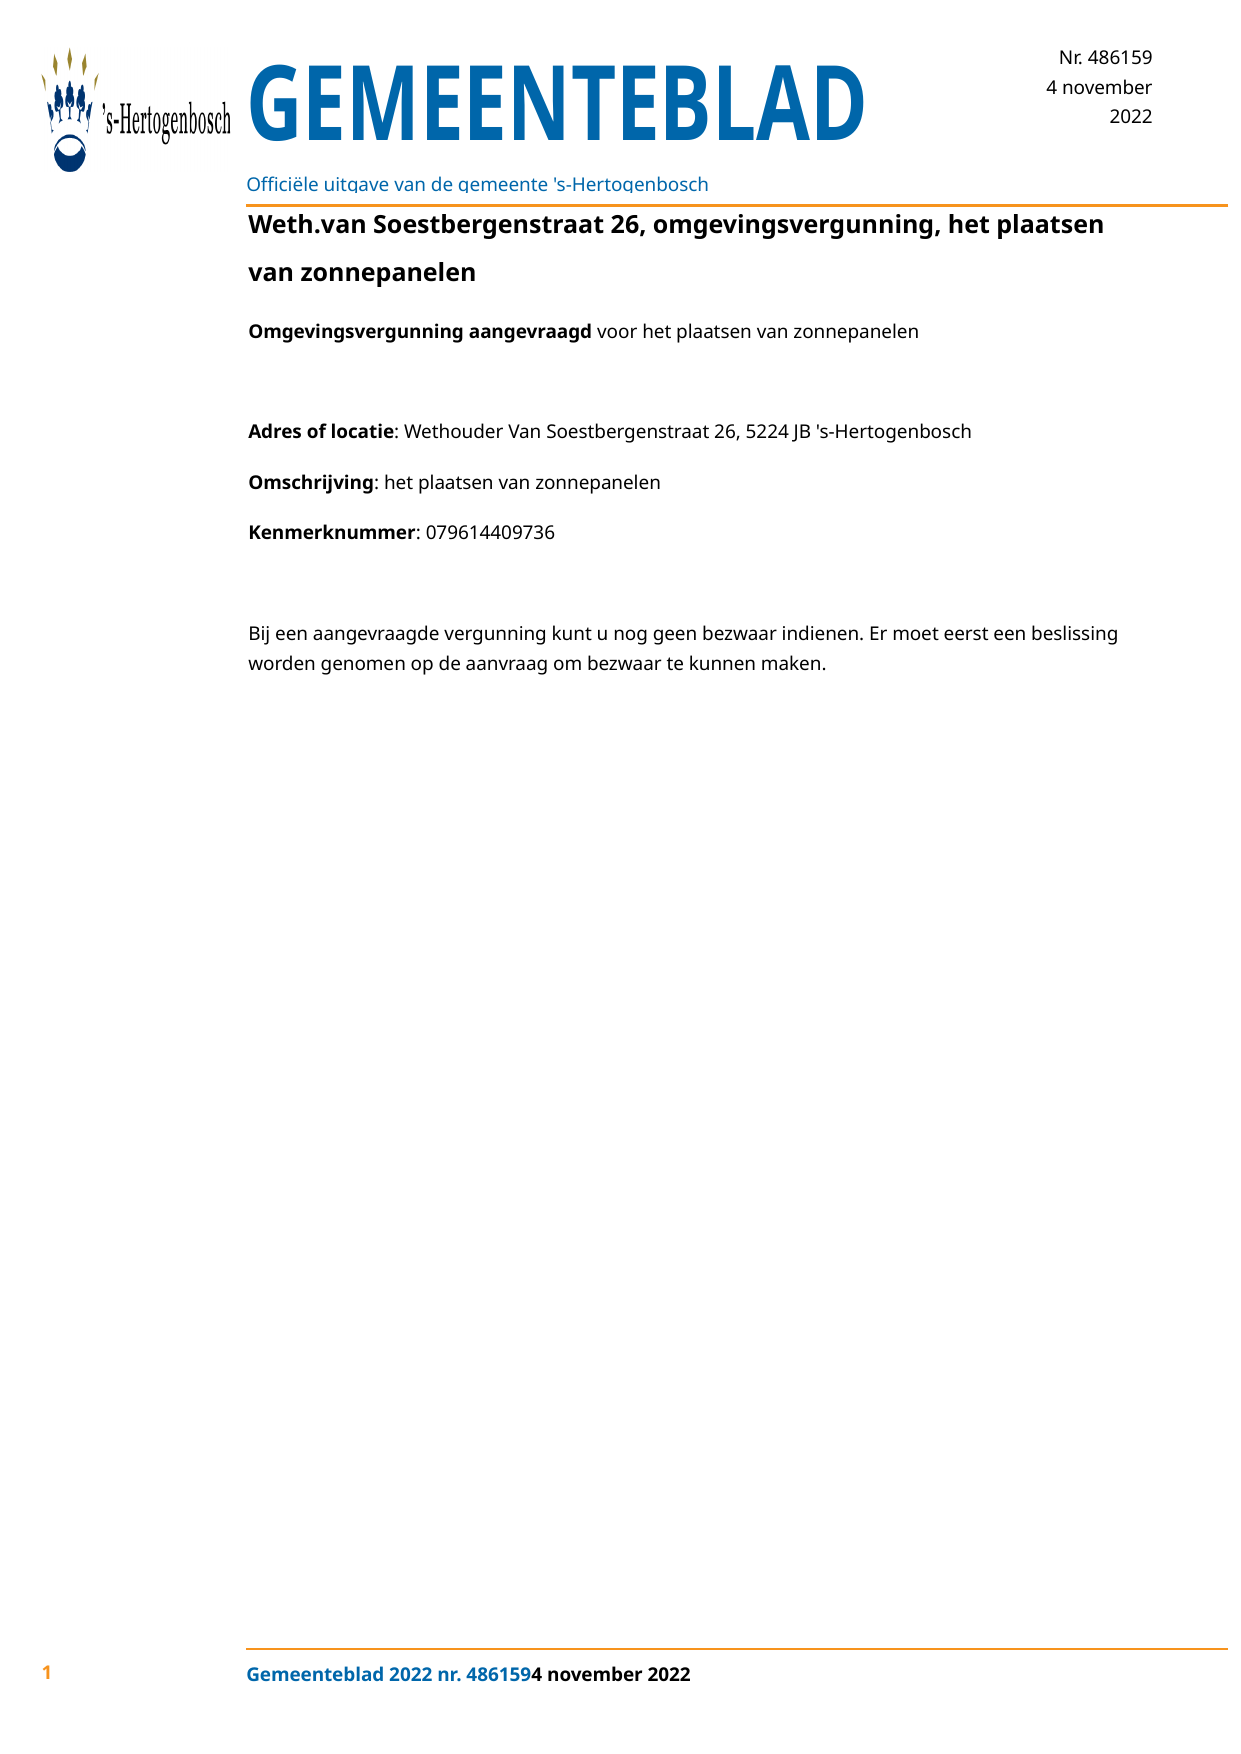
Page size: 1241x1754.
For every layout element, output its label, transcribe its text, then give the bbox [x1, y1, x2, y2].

text Kenmerknummer: 079614409736 [248, 519, 1152, 545]
text Bij een aangevraagde vergunning kunt u nog geen bezwaar indienen. Er moet eerst een beslissing worden genomen op de aanvraag om bezwaar te kunnen maken. [248, 620, 1152, 676]
text Omschrijving: het plaatsen van zonnepanelen [248, 469, 1152, 495]
text Omgevingsvergunning aangevraagd voor het plaatsen van zonnepanelen [248, 318, 1152, 344]
text Adres of locatie: Wethouder Van Soestbergenstraat 26, 5224 JB 's-Hertogenbosch [248, 419, 1152, 444]
text Weth.van Soestbergenstraat 26, omgevingsvergunning, het plaatsen van zonnepanelen [248, 207, 1152, 288]
picture [41, 47, 231, 172]
